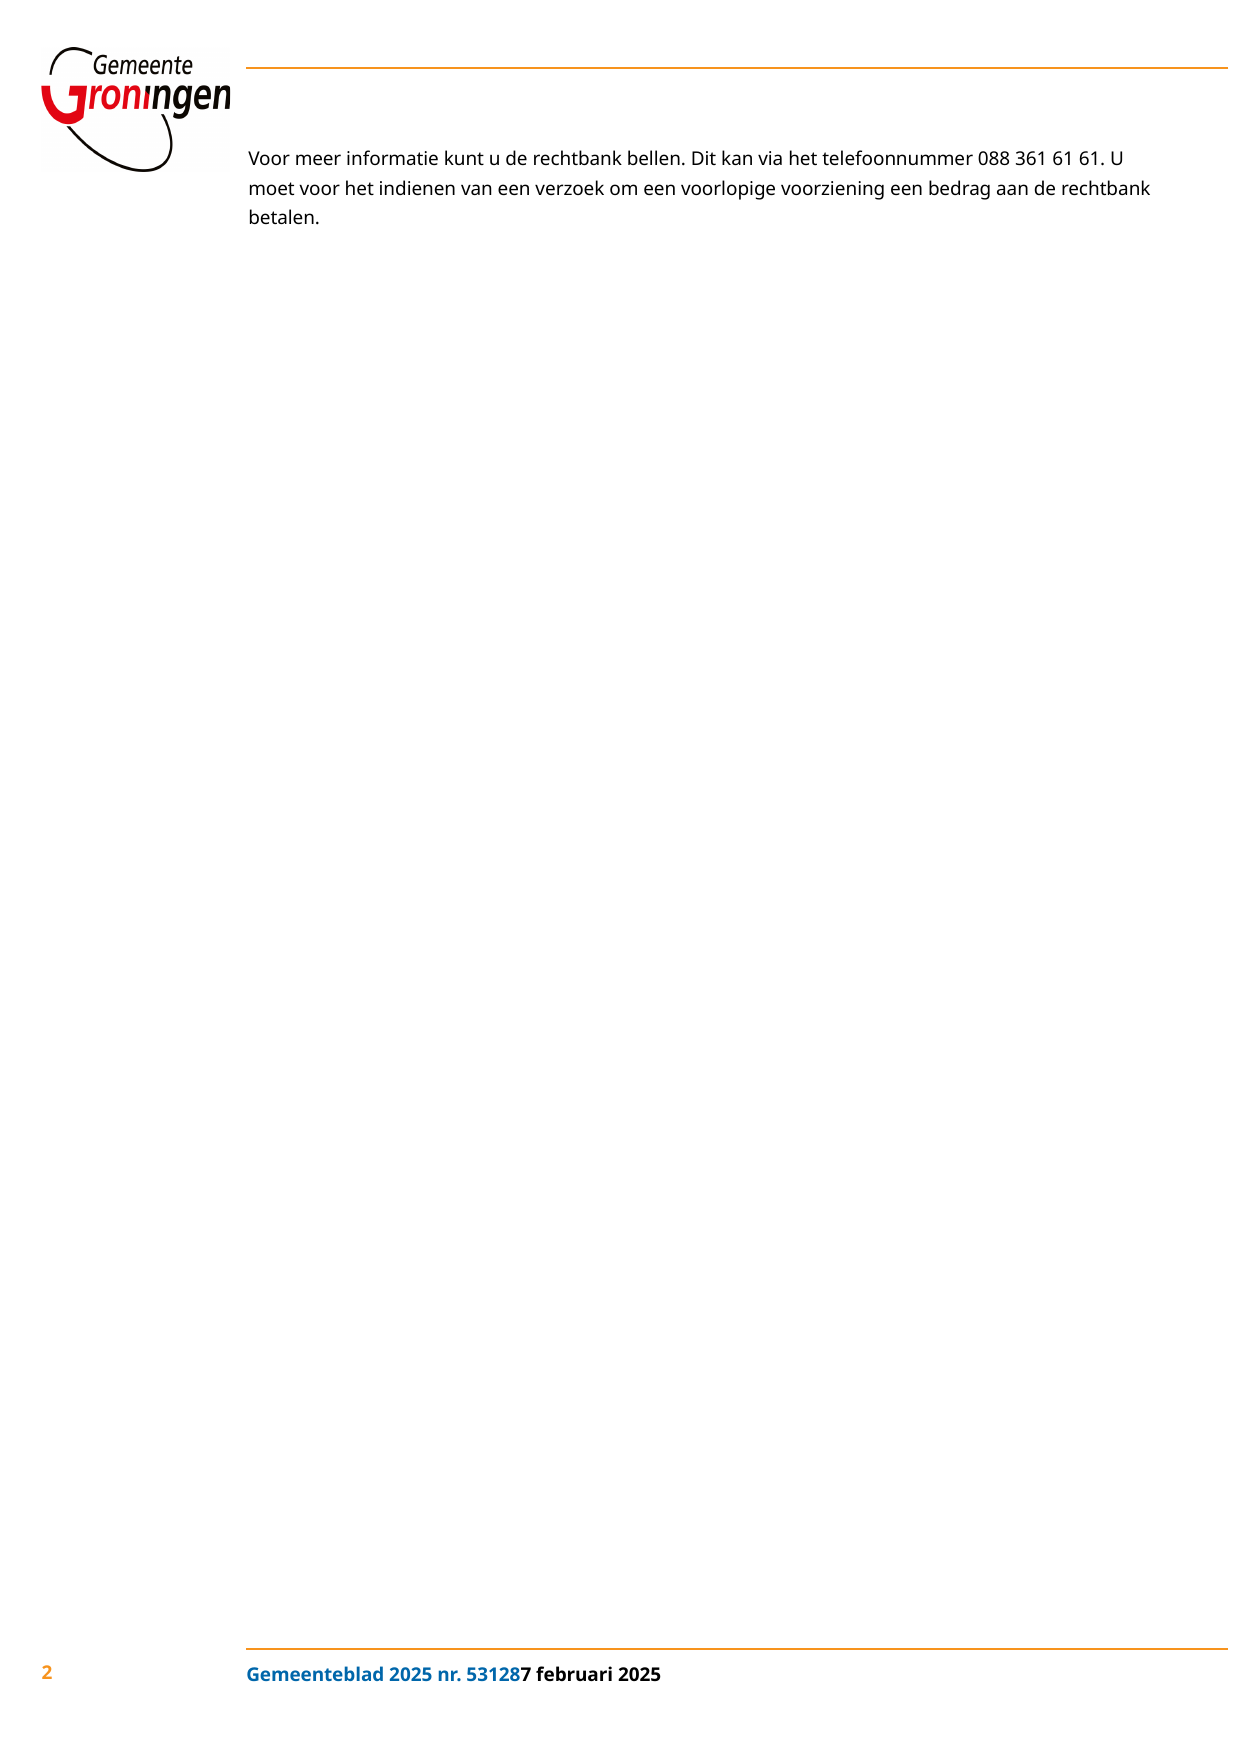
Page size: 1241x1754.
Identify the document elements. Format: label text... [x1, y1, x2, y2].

text Voor meer informatie kunt u de rechtbank bellen. Dit kan via het telefoonnummer 088 361 61 61. U moet voor het indienen van een verzoek om een voorlopige voorziening een bedrag aan de rechtbank betalen. [248, 145, 1152, 230]
picture [41, 47, 231, 172]
